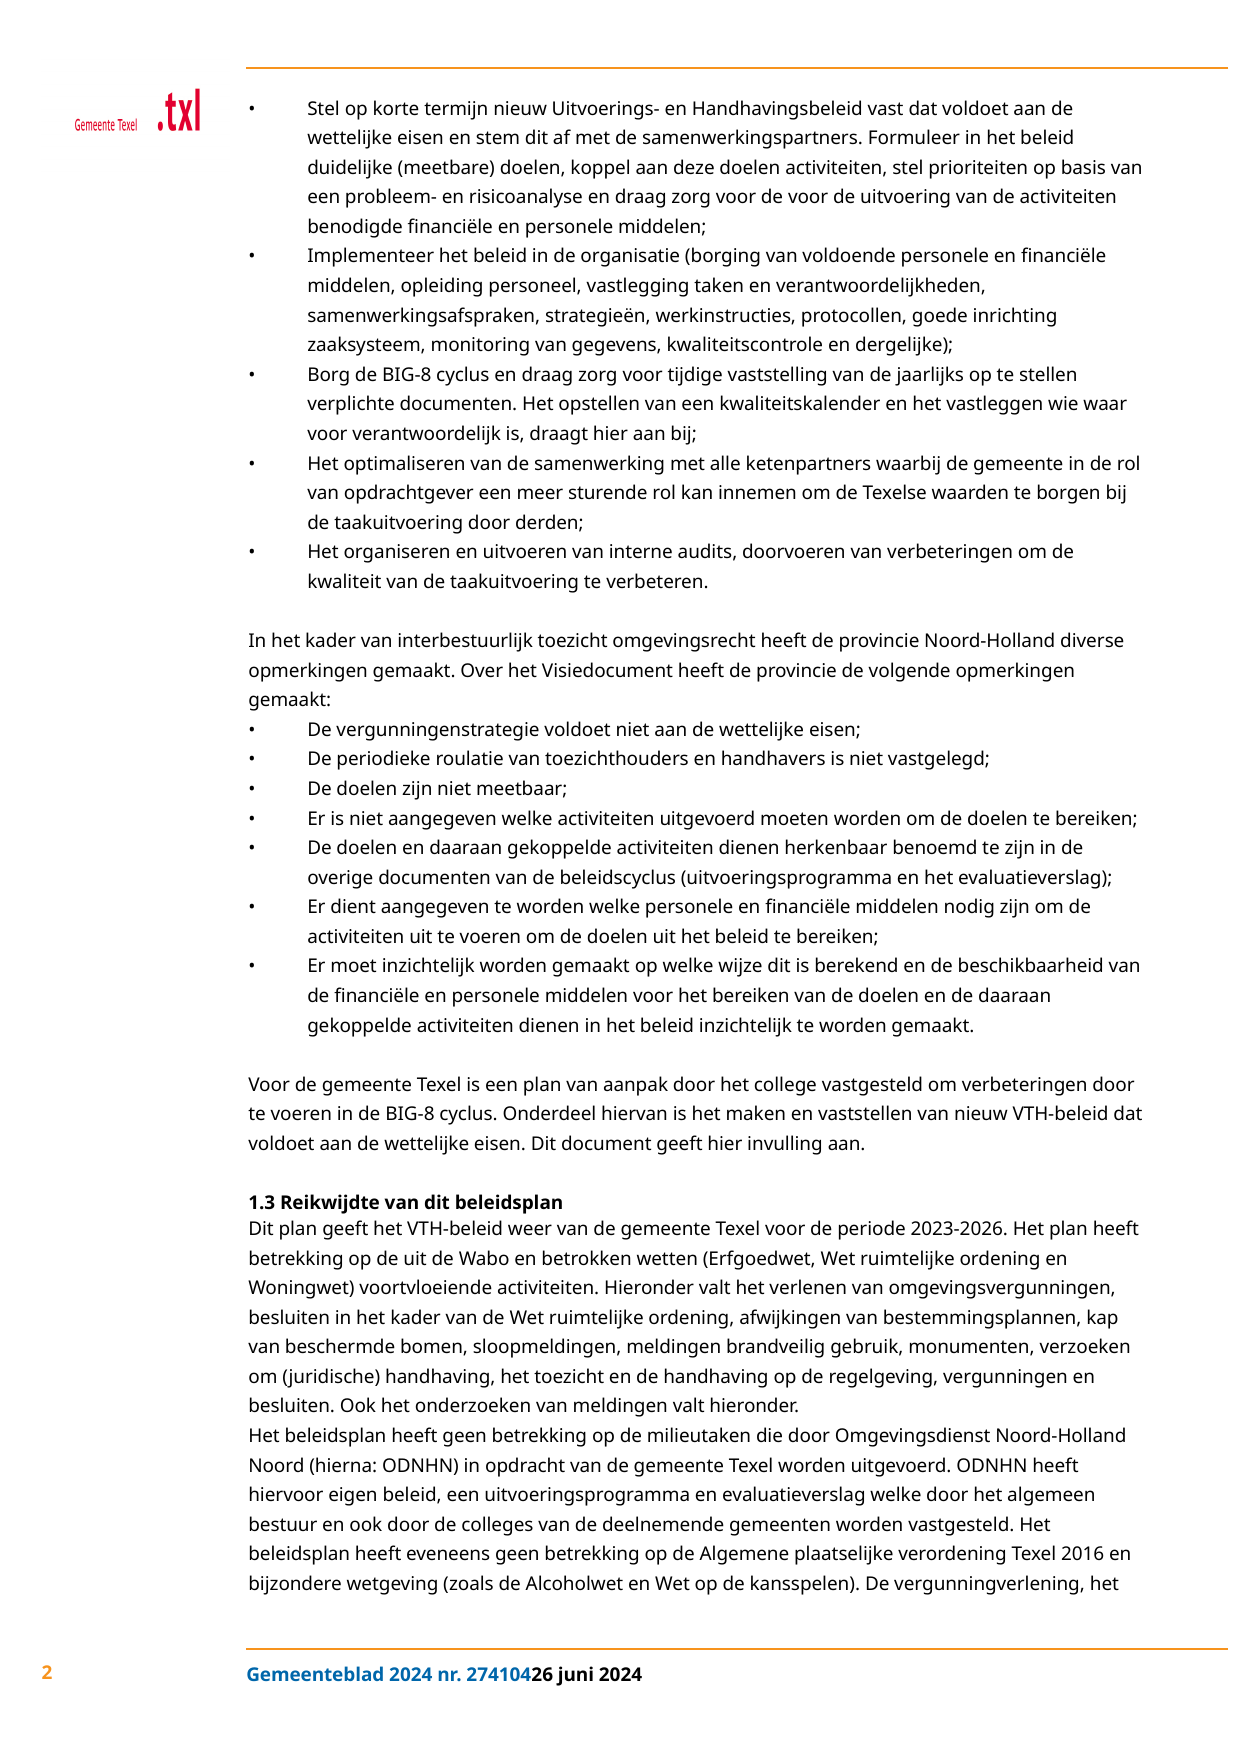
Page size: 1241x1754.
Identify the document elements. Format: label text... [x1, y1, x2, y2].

text Voor de gemeente Texel is een plan van aanpak door het college vastgesteld om verbeteringen door te voeren in de BIG-8 cyclus. Onderdeel hiervan is het maken en vaststellen van nieuw VTH-beleid dat voldoet aan de wettelijke eisen. Dit document geeft hier invulling aan. [248, 1071, 1152, 1156]
list De doelen zijn niet meetbaar; [248, 775, 1152, 801]
list Het optimaliseren van de samenwerking met alle ketenpartners waarbij de gemeente in de rol van opdrachtgever een meer sturende rol kan innemen om de Texelse waarden te borgen bij de taakuitvoering door derden; [248, 450, 1152, 535]
list Stel op korte termijn nieuw Uitvoerings- en Handhavingsbeleid vast dat voldoet aan de wettelijke eisen en stem dit af met de samenwerkingspartners. Formuleer in het beleid duidelijke (meetbare) doelen, koppel aan deze doelen activiteiten, stel prioriteiten op basis van een probleem- en risicoanalyse en draag zorg voor de voor de uitvoering van de activiteiten benodigde financiële en personele middelen; [248, 95, 1152, 239]
list Er is niet aangegeven welke activiteiten uitgevoerd moeten worden om de doelen te bereiken; [248, 805, 1152, 831]
list Borg de BIG-8 cyclus en draag zorg voor tijdige vaststelling van de jaarlijks op te stellen verplichte documenten. Het opstellen van een kwaliteitskalender en het vastleggen wie waar voor verantwoordelijk is, draagt hier aan bij; [248, 361, 1152, 446]
list De doelen en daaraan gekoppelde activiteiten dienen herkenbaar benoemd te zijn in de overige documenten van de beleidscyclus (uitvoeringsprogramma en het evaluatieverslag); [248, 834, 1152, 890]
text In het kader van interbestuurlijk toezicht omgevingsrecht heeft de provincie Noord-Holland diverse opmerkingen gemaakt. Over het Visiedocument heeft de provincie de volgende opmerkingen gemaakt: [248, 627, 1152, 712]
text 1.3 Reikwijdte van dit beleidsplan [248, 1189, 1152, 1215]
list Het organiseren en uitvoeren van interne audits, doorvoeren van verbeteringen om de kwaliteit van de taakuitvoering te verbeteren. [248, 538, 1152, 594]
text Het beleidsplan heeft geen betrekking op de milieutaken die door Omgevingsdienst Noord-Holland Noord (hierna: ODNHN) in opdracht van de gemeente Texel worden uitgevoerd. ODNHN heeft hiervoor eigen beleid, een uitvoeringsprogramma en evaluatieverslag welke door het algemeen bestuur en ook door de colleges van de deelnemende gemeenten worden vastgesteld. Het beleidsplan heeft eveneens geen betrekking op de Algemene plaatselijke verordening Texel 2016 en bijzondere wetgeving (zoals de Alcoholwet en Wet op de kansspelen). De vergunningverlening, het [248, 1422, 1152, 1596]
list De vergunningenstrategie voldoet niet aan de wettelijke eisen; [248, 716, 1152, 742]
text Dit plan geeft het VTH-beleid weer van de gemeente Texel voor de periode 2023-2026. Het plan heeft betrekking op de uit de Wabo en betrokken wetten (Erfgoedwet, Wet ruimtelijke ordening en Woningwet) voortvloeiende activiteiten. Hieronder valt het verlenen van omgevingsvergunningen, besluiten in het kader van de Wet ruimtelijke ordening, afwijkingen van bestemmingsplannen, kap van beschermde bomen, sloopmeldingen, meldingen brandveilig gebruik, monumenten, verzoeken om (juridische) handhaving, het toezicht en de handhaving op de regelgeving, vergunningen en besluiten. Ook het onderzoeken van meldingen valt hieronder. [248, 1215, 1152, 1418]
list Implementeer het beleid in de organisatie (borging van voldoende personele en financiële middelen, opleiding personeel, vastlegging taken en verantwoordelijkheden, samenwerkingsafspraken, strategieën, werkinstructies, protocollen, goede inrichting zaaksysteem, monitoring van gegevens, kwaliteitscontrole en dergelijke); [248, 243, 1152, 357]
list Er dient aangegeven te worden welke personele en financiële middelen nodig zijn om de activiteiten uit te voeren om de doelen uit het beleid te bereiken; [248, 893, 1152, 949]
picture [41, 47, 231, 172]
list De periodieke roulatie van toezichthouders en handhavers is niet vastgelegd; [248, 746, 1152, 771]
list Er moet inzichtelijk worden gemaakt op welke wijze dit is berekend en de beschikbaarheid van de financiële en personele middelen voor het bereiken van de doelen en de daaraan gekoppelde activiteiten dienen in het beleid inzichtelijk te worden gemaakt. [248, 953, 1152, 1038]
